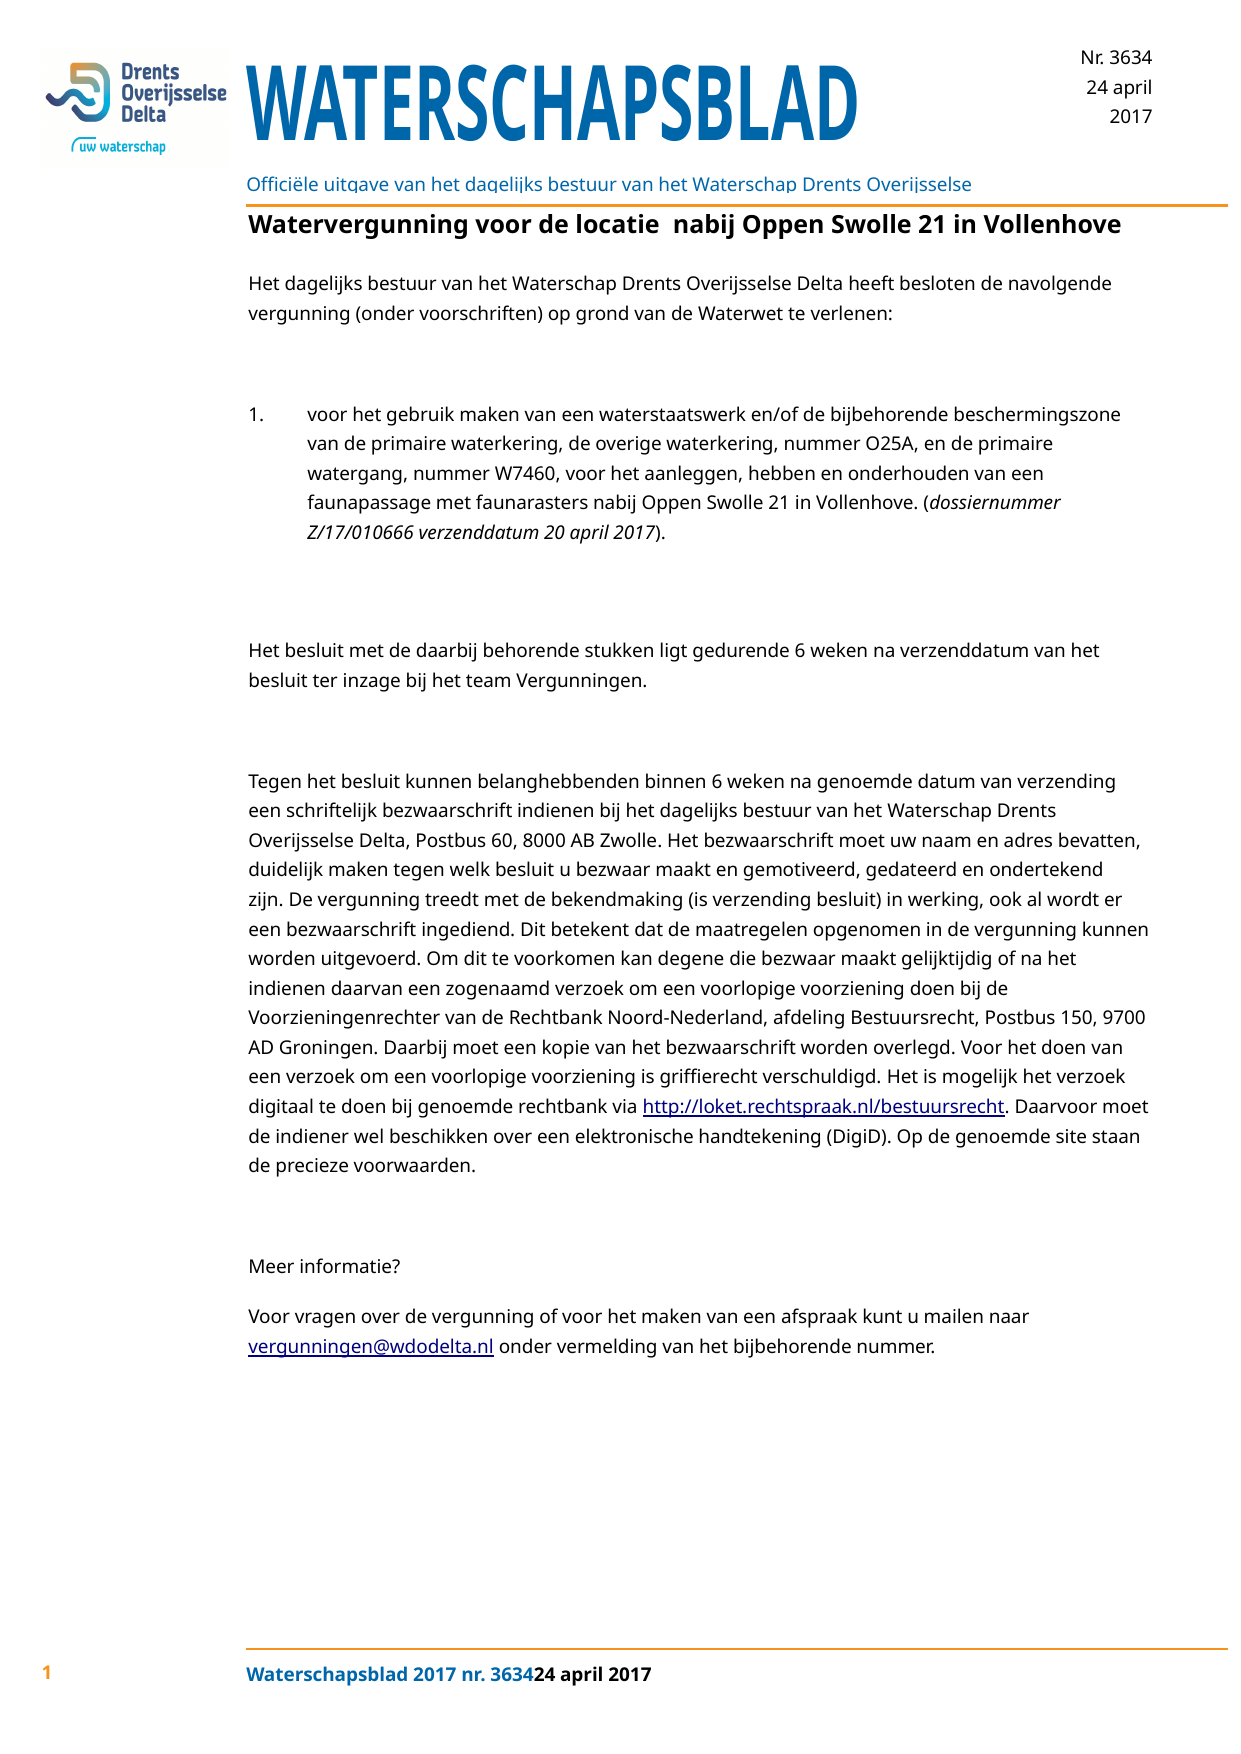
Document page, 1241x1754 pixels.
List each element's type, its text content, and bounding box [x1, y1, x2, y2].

picture [41, 47, 231, 172]
list voor het gebruik maken van een waterstaatswerk en/of de bijbehorende beschermingszone van de primaire waterkering, de overige waterkering, nummer O25A, en de primaire watergang, nummer W7460, voor het aanleggen, hebben en onderhouden van een faunapassage met faunarasters nabij Oppen Swolle 21 in Vollenhove. (dossiernummer Z/17/010666 verzenddatum 20 april 2017). [248, 401, 1152, 545]
text Watervergunning voor de locatie nabij Oppen Swolle 21 in Vollenhove [248, 207, 1152, 241]
text Tegen het besluit kunnen belanghebbenden binnen 6 weken na genoemde datum van verzending een schriftelijk bezwaarschrift indienen bij het dagelijks bestuur van het Waterschap Drents Overijsselse Delta, Postbus 60, 8000 AB Zwolle. Het bezwaarschrift moet uw naam en adres bevatten, duidelijk maken tegen welk besluit u bezwaar maakt en gemotiveerd, gedateerd en ondertekend zijn. De vergunning treedt met de bekendmaking (is verzending besluit) in werking, ook al wordt er een bezwaarschrift ingediend. Dit betekent dat de maatregelen opgenomen in de vergunning kunnen worden uitgevoerd. Om dit te voorkomen kan degene die bezwaar maakt gelijktijdig of na het indienen daarvan een zogenaamd verzoek om een voorlopige voorziening doen bij de Voorzieningenrechter van de Rechtbank Noord-Nederland, afdeling Bestuursrecht, Postbus 150, 9700 AD Groningen. Daarbij moet een kopie van het bezwaarschrift worden overlegd. Voor het doen van een verzoek om een voorlopige voorziening is griffierecht verschuldigd. Het is mogelijk het verzoek digitaal te doen bij genoemde rechtbank via http://loket.rechtspraak.nl/bestuursrecht. Daarvoor moet de indiener wel beschikken over een elektronische handtekening (DigiD). Op de genoemde site staan de precieze voorwaarden. [248, 768, 1152, 1178]
text Meer informatie? [248, 1253, 1152, 1279]
text Het besluit met de daarbij behorende stukken ligt gedurende 6 weken na verzenddatum van het besluit ter inzage bij het team Vergunningen. [248, 637, 1152, 693]
text Het dagelijks bestuur van het Waterschap Drents Overijsselse Delta heeft besloten de navolgende vergunning (onder voorschriften) op grond van de Waterwet te verlenen: [248, 270, 1152, 326]
text Voor vragen over de vergunning of voor het maken van een afspraak kunt u mailen naar vergunningen@wdodelta.nl onder vermelding van het bijbehorende nummer. [248, 1304, 1152, 1359]
